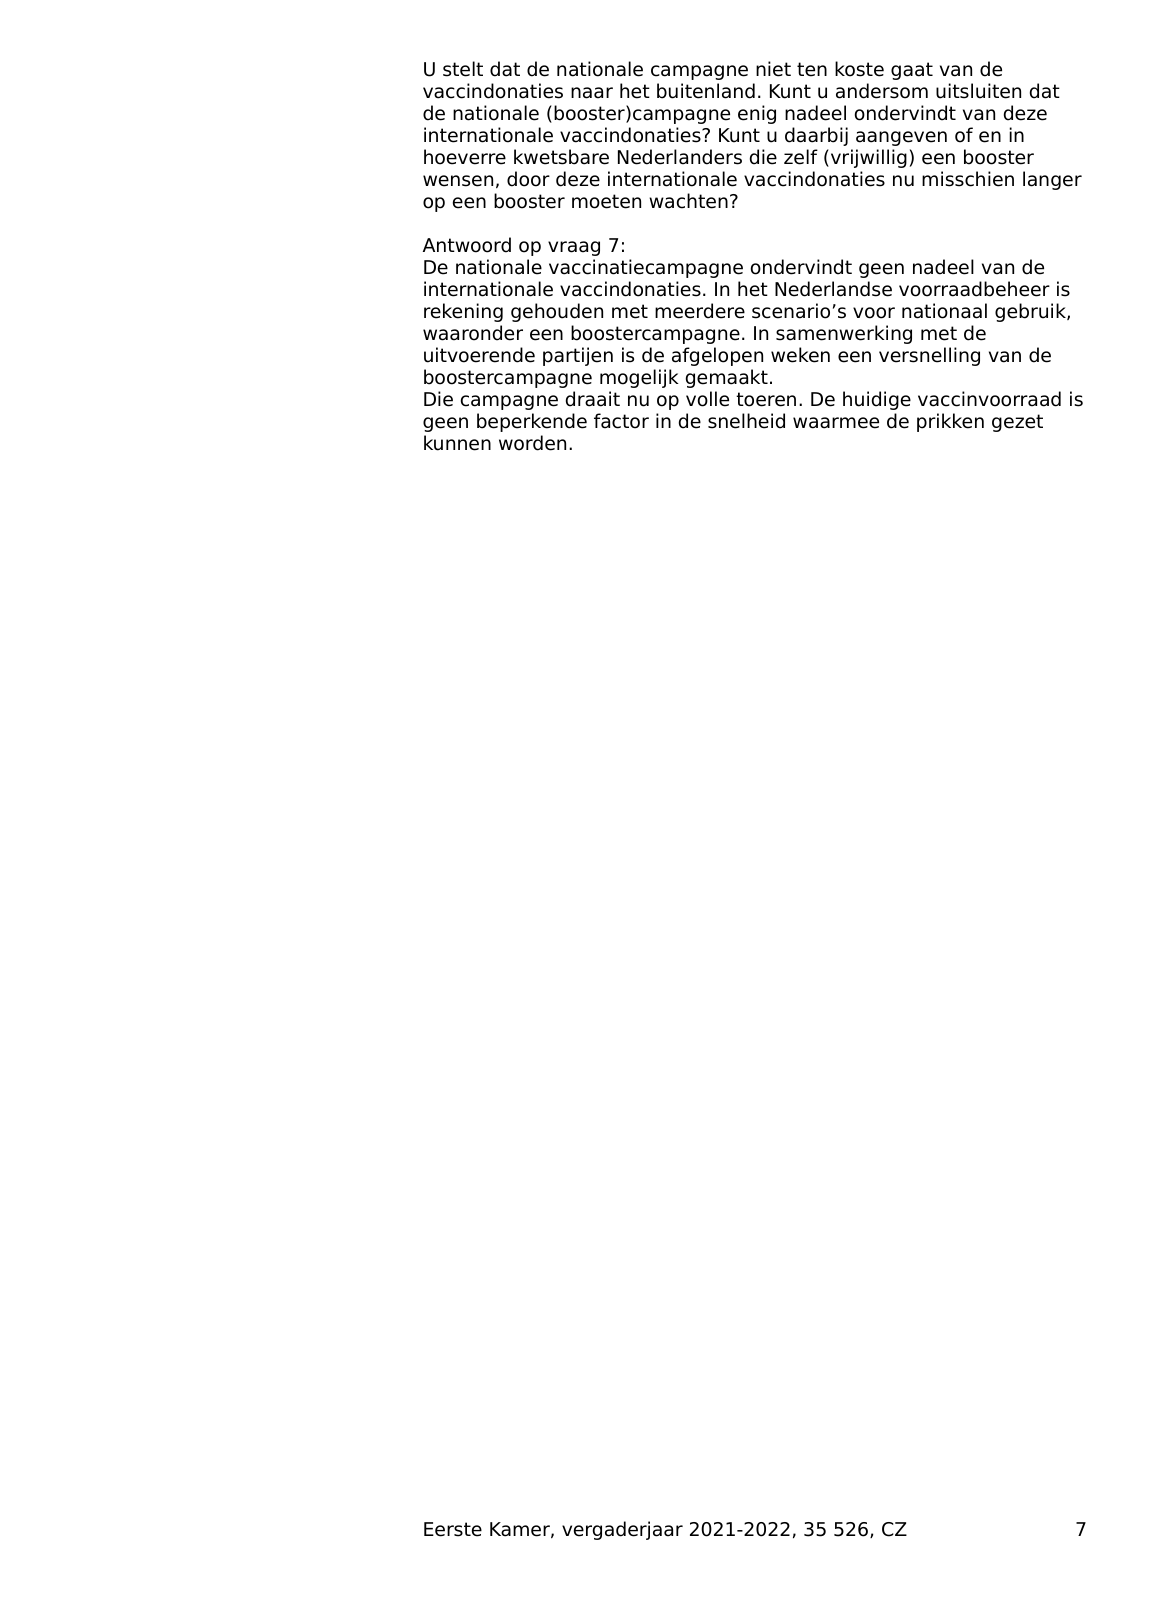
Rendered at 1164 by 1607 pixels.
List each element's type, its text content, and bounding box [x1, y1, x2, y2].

text Antwoord op vraag 7: [422, 235, 1087, 257]
text U stelt dat de nationale campagne niet ten koste gaat van de vaccindonaties naar het buitenland. Kunt u andersom uitsluiten dat de nationale (booster)campagne enig nadeel ondervindt van deze internationale vaccindonaties? Kunt u daarbij aangeven of en in hoeverre kwetsbare Nederlanders die zelf (vrijwillig) een booster wensen, door deze internationale vaccindonaties nu misschien langer op een booster moeten wachten? [422, 59, 1087, 213]
text Die campagne draait nu op volle toeren. De huidige vaccinvoorraad is geen beperkende factor in de snelheid waarmee de prikken gezet kunnen worden. [422, 389, 1087, 455]
text De nationale vaccinatiecampagne ondervindt geen nadeel van de internationale vaccindonaties. In het Nederlandse voorraadbeheer is rekening gehouden met meerdere scenario’s voor nationaal gebruik, waaronder een boostercampagne. In samenwerking met de uitvoerende partijen is de afgelopen weken een versnelling van de boostercampagne mogelijk gemaakt. [422, 257, 1087, 389]
